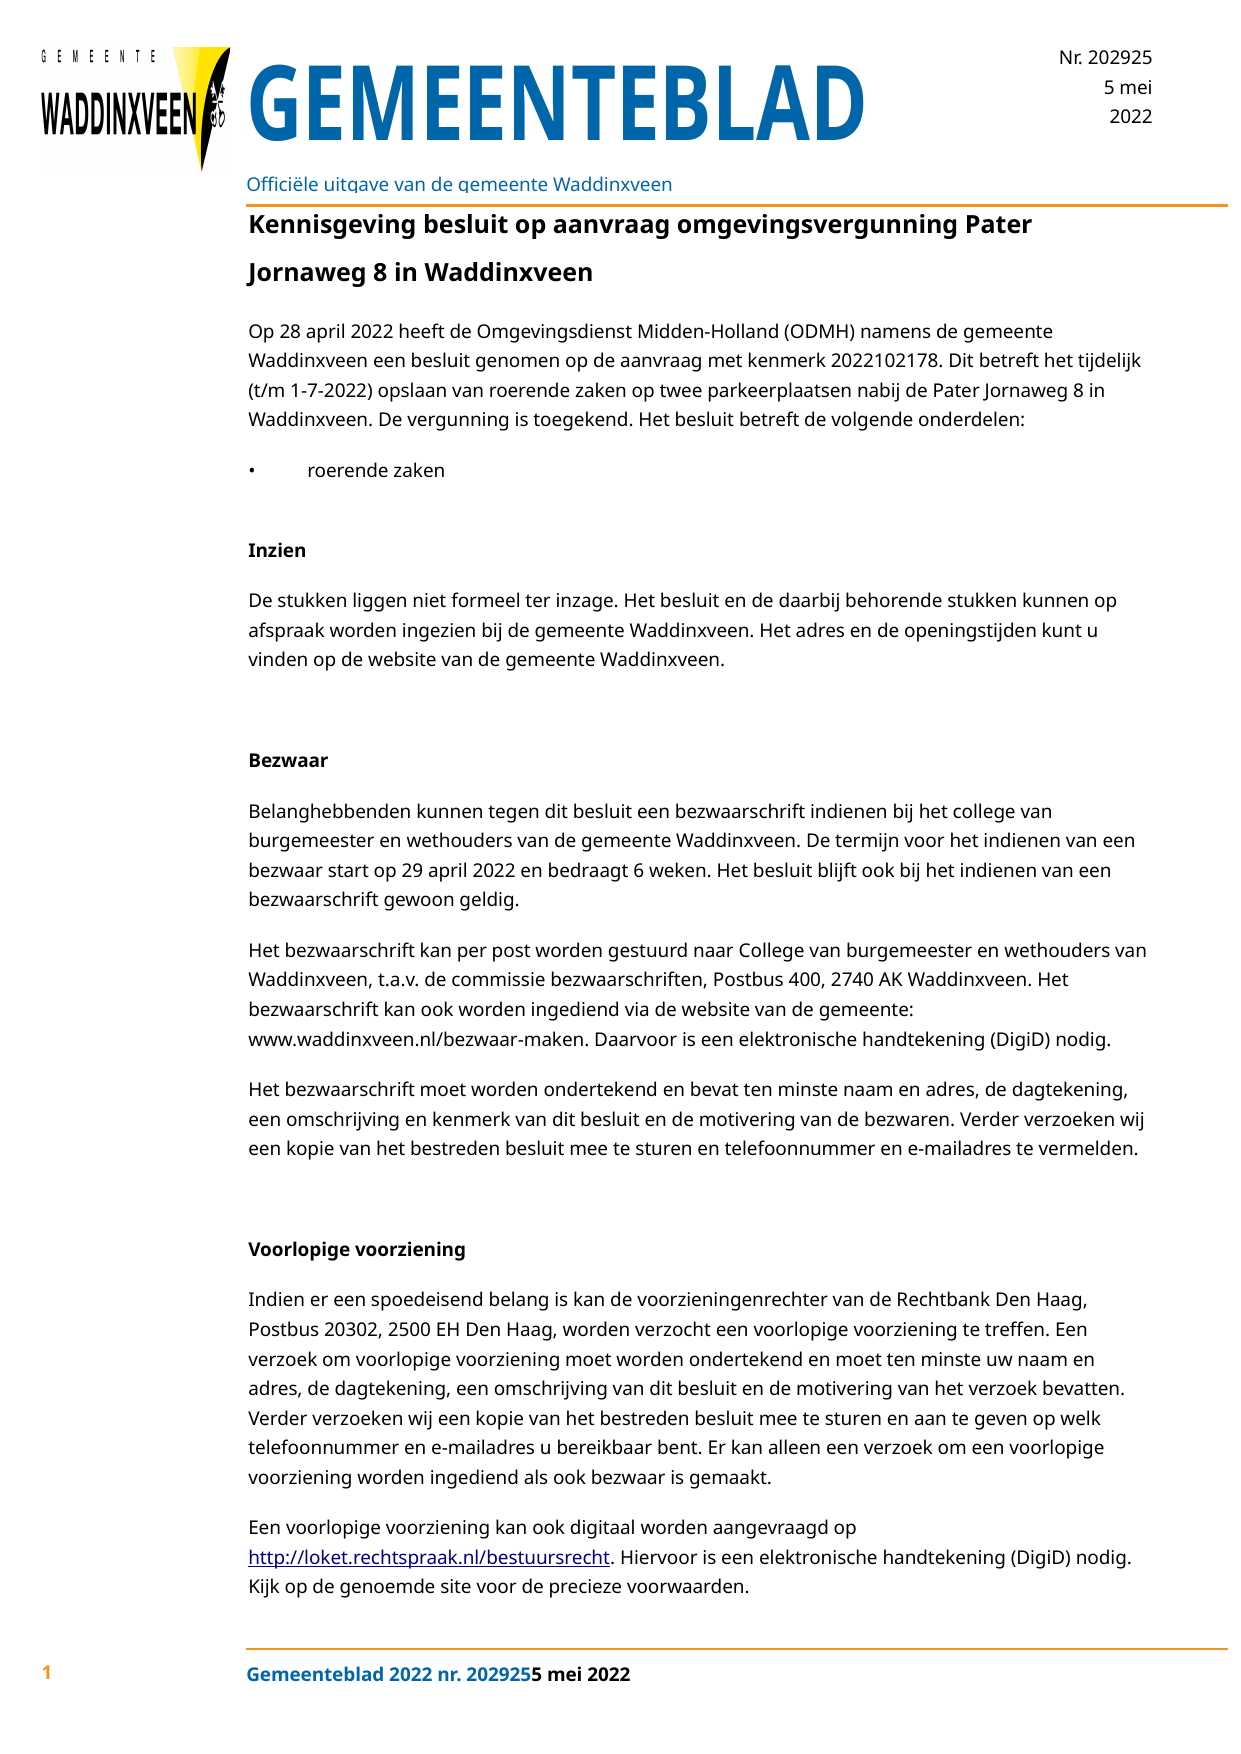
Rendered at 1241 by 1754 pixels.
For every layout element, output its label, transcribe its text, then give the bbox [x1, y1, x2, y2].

picture [41, 47, 231, 172]
text Het bezwaarschrift kan per post worden gestuurd naar College van burgemeester en wethouders van Waddinxveen, t.a.v. de commissie bezwaarschriften, Postbus 400, 2740 AK Waddinxveen. Het bezwaarschrift kan ook worden ingediend via de website van de gemeente: www.waddinxveen.nl/bezwaar-maken. Daarvoor is een elektronische handtekening (DigiD) nodig. [248, 937, 1152, 1052]
text Inzien [248, 537, 1152, 563]
list roerende zaken [248, 457, 1152, 483]
text Bezwaar [248, 747, 1152, 773]
text Belanghebbenden kunnen tegen dit besluit een bezwaarschrift indienen bij het college van burgemeester en wethouders van de gemeente Waddinxveen. De termijn voor het indienen van een bezwaar start op 29 april 2022 en bedraagt 6 weken. Het besluit blijft ook bij het indienen van een bezwaarschrift gewoon geldig. [248, 798, 1152, 912]
text Indien er een spoedeisend belang is kan de voorzieningenrechter van de Rechtbank Den Haag, Postbus 20302, 2500 EH Den Haag, worden verzocht een voorlopige voorziening te treffen. Een verzoek om voorlopige voorziening moet worden ondertekend en moet ten minste uw naam en adres, de dagtekening, een omschrijving van dit besluit en de motivering van het verzoek bevatten. Verder verzoeken wij een kopie van het bestreden besluit mee te sturen en aan te geven op welk telefoonnummer en e-mailadres u bereikbaar bent. Er kan alleen een verzoek om een voorlopige voorziening worden ingediend als ook bezwaar is gemaakt. [248, 1287, 1152, 1490]
text Op 28 april 2022 heeft de Omgevingsdienst Midden-Holland (ODMH) namens de gemeente Waddinxveen een besluit genomen op de aanvraag met kenmerk 2022102178. Dit betreft het tijdelijk (t/m 1-7-2022) opslaan van roerende zaken op twee parkeerplaatsen nabij de Pater Jornaweg 8 in Waddinxveen. De vergunning is toegekend. Het besluit betreft de volgende onderdelen: [248, 318, 1152, 432]
text Het bezwaarschrift moet worden ondertekend en bevat ten minste naam en adres, de dagtekening, een omschrijving en kenmerk van dit besluit en de motivering van de bezwaren. Verder verzoeken wij een kopie van het bestreden besluit mee te sturen en telefoonnummer en e-mailadres te vermelden. [248, 1076, 1152, 1161]
text Voorlopige voorziening [248, 1236, 1152, 1262]
text Een voorlopige voorziening kan ook digitaal worden aangevraagd op http://loket.rechtspraak.nl/bestuursrecht. Hiervoor is een elektronische handtekening (DigiD) nodig. Kijk op de genoemde site voor de precieze voorwaarden. [248, 1514, 1152, 1599]
text De stukken liggen niet formeel ter inzage. Het besluit en de daarbij behorende stukken kunnen op afspraak worden ingezien bij de gemeente Waddinxveen. Het adres en de openingstijden kunt u vinden op de website van de gemeente Waddinxveen. [248, 587, 1152, 672]
text Kennisgeving besluit op aanvraag omgevingsvergunning Pater Jornaweg 8 in Waddinxveen [248, 207, 1152, 288]
